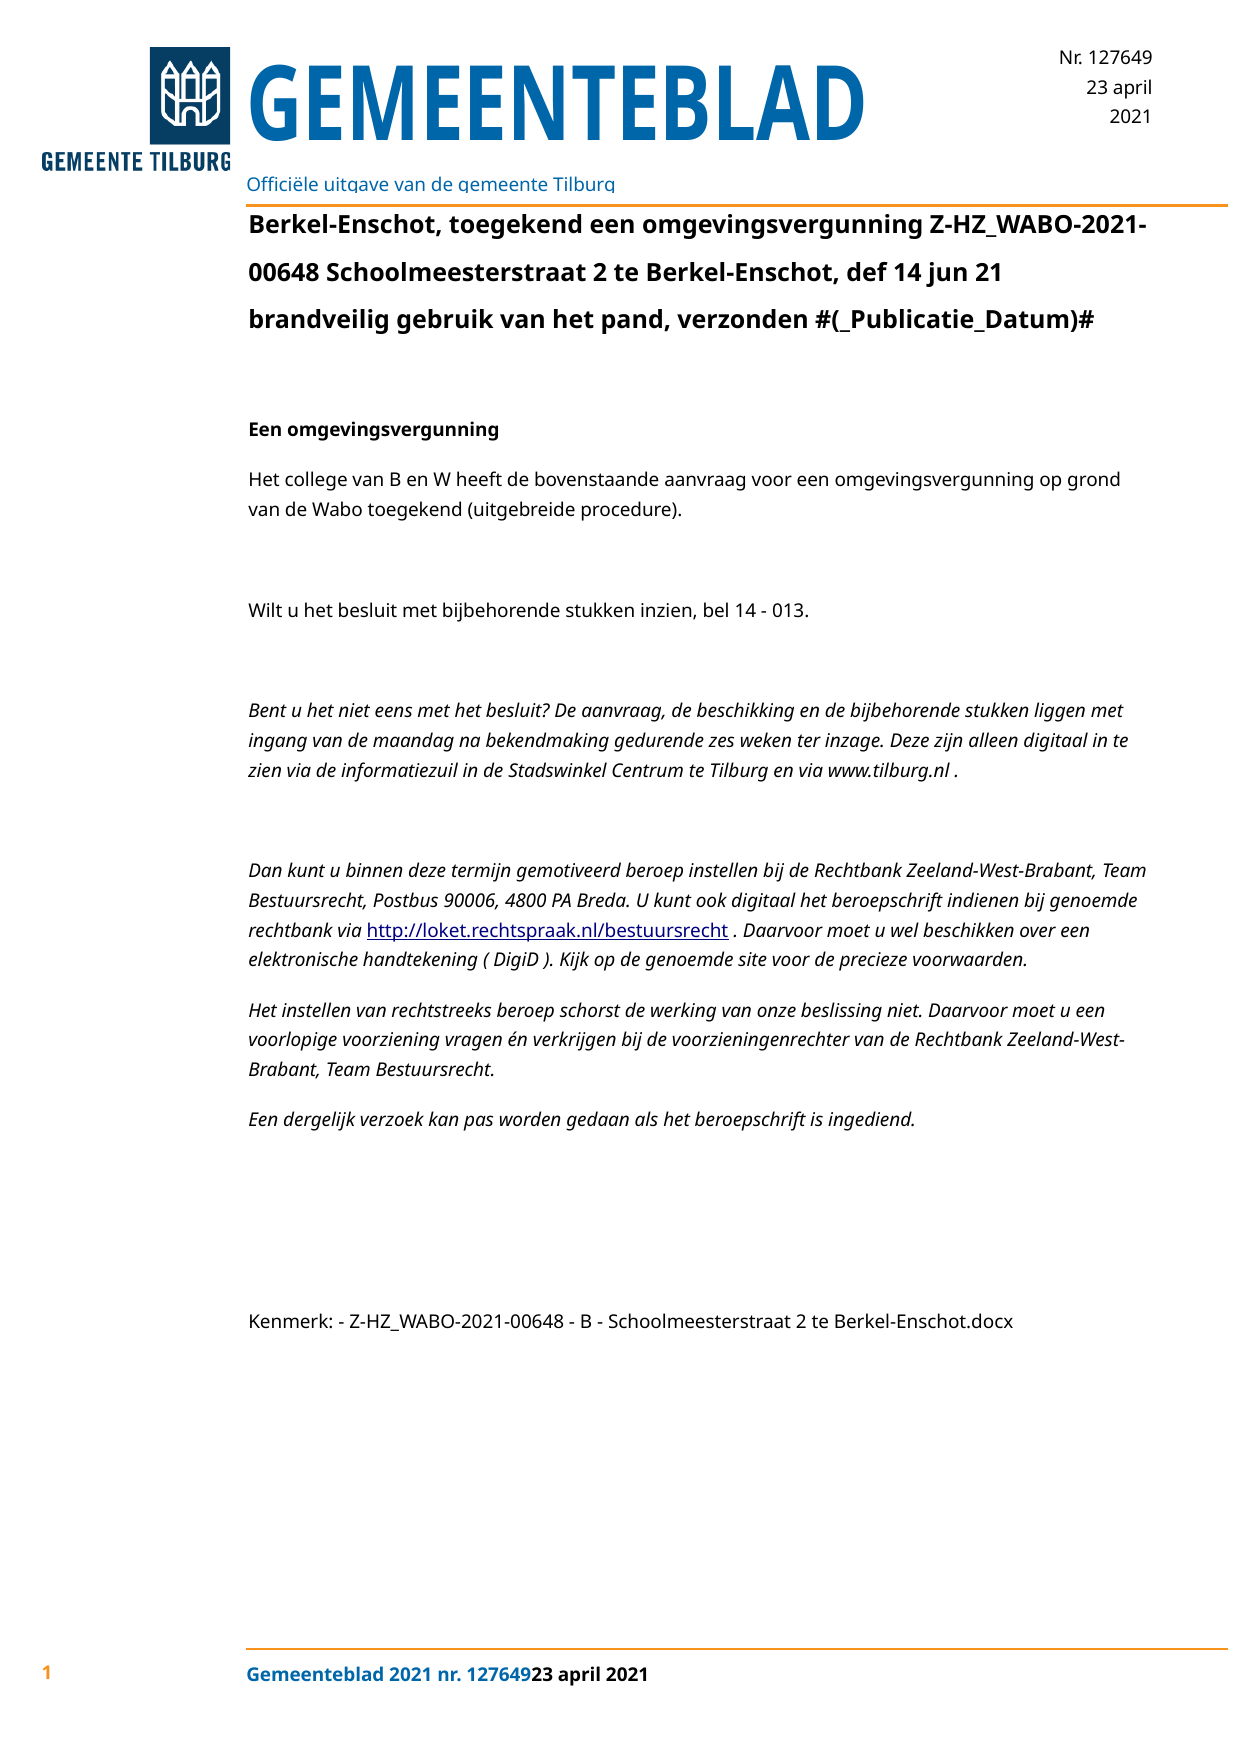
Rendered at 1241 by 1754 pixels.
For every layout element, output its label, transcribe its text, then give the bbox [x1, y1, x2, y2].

text Berkel-Enschot, toegekend een omgevingsvergunning Z-HZ_WABO-2021-00648 Schoolmeesterstraat 2 te Berkel-Enschot, def 14 jun 21 brandveilig gebruik van het pand, verzonden #(_Publicatie_Datum)# [248, 207, 1152, 336]
text Het instellen van rechtstreeks beroep schorst de werking van onze beslissing niet. Daarvoor moet u een voorlopige voorziening vragen én verkrijgen bij de voorzieningenrechter van de Rechtbank Zeeland-West-Brabant, Team Bestuursrecht. [248, 997, 1152, 1082]
text Kenmerk: - Z-HZ_WABO-2021-00648 - B - Schoolmeesterstraat 2 te Berkel-Enschot.docx [248, 1308, 1152, 1334]
text Dan kunt u binnen deze termijn gemotiveerd beroep instellen bij de Rechtbank Zeeland-West-Brabant, Team Bestuursrecht, Postbus 90006, 4800 PA Breda. U kunt ook digitaal het beroepschrift indienen bij genoemde rechtbank via http://loket.rechtspraak.nl/bestuursrecht . Daarvoor moet u wel beschikken over een elektronische handtekening ( DigiD ). Kijk op de genoemde site voor de precieze voorwaarden. [248, 858, 1152, 972]
text Het college van B en W heeft de bovenstaande aanvraag voor een omgevingsvergunning op grond van de Wabo toegekend (uitgebreide procedure). [248, 466, 1152, 522]
text Een omgevingsvergunning [248, 416, 1152, 442]
text Een dergelijk verzoek kan pas worden gedaan als het beroepschrift is ingediend. [248, 1106, 1152, 1132]
picture [41, 47, 231, 172]
text Bent u het niet eens met het besluit? De aanvraag, de beschikking en de bijbehorende stukken liggen met ingang van de maandag na bekendmaking gedurende zes weken ter inzage. Deze zijn alleen digitaal in te zien via de informatiezuil in de Stadswinkel Centrum te Tilburg en via www.tilburg.nl . [248, 698, 1152, 782]
text Wilt u het besluit met bijbehorende stukken inzien, bel 14 - 013. [248, 597, 1152, 622]
